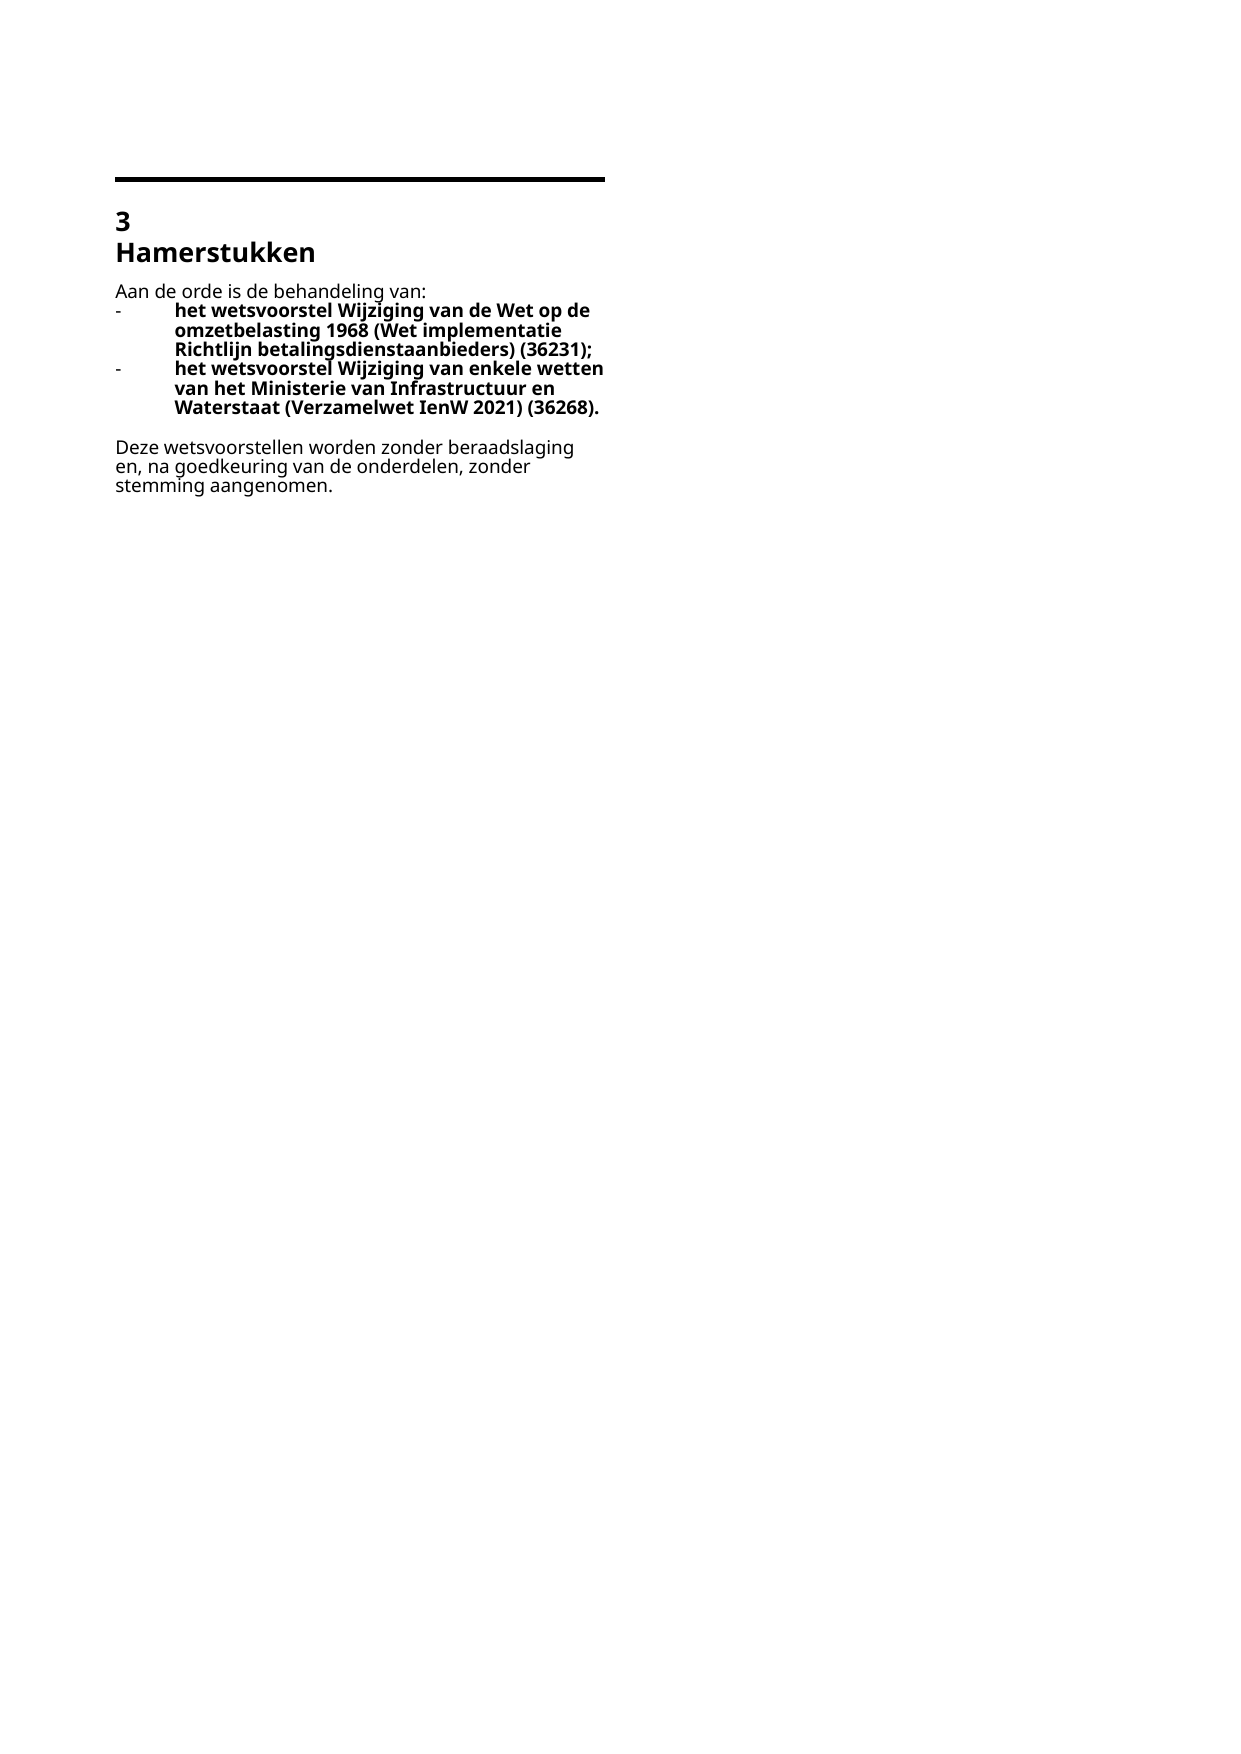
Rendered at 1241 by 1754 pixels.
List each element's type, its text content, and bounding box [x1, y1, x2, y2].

text Aan de orde is de behandeling van: [115, 283, 605, 302]
list het wetsvoorstel Wijziging van de Wet op de omzetbelasting 1968 (Wet implementatie Richtlijn betalingsdienstaanbieders) (36231); [115, 302, 605, 360]
text Deze wetsvoorstellen worden zonder beraadslaging en, na goedkeuring van de onderdelen, zonder stemming aangenomen. [115, 439, 605, 497]
text 3 [115, 203, 605, 239]
list het wetsvoorstel Wijziging van enkele wetten van het Ministerie van Infrastructuur en Waterstaat (Verzamelwet IenW 2021) (36268). [115, 360, 605, 418]
text Hamerstukken [115, 239, 605, 283]
